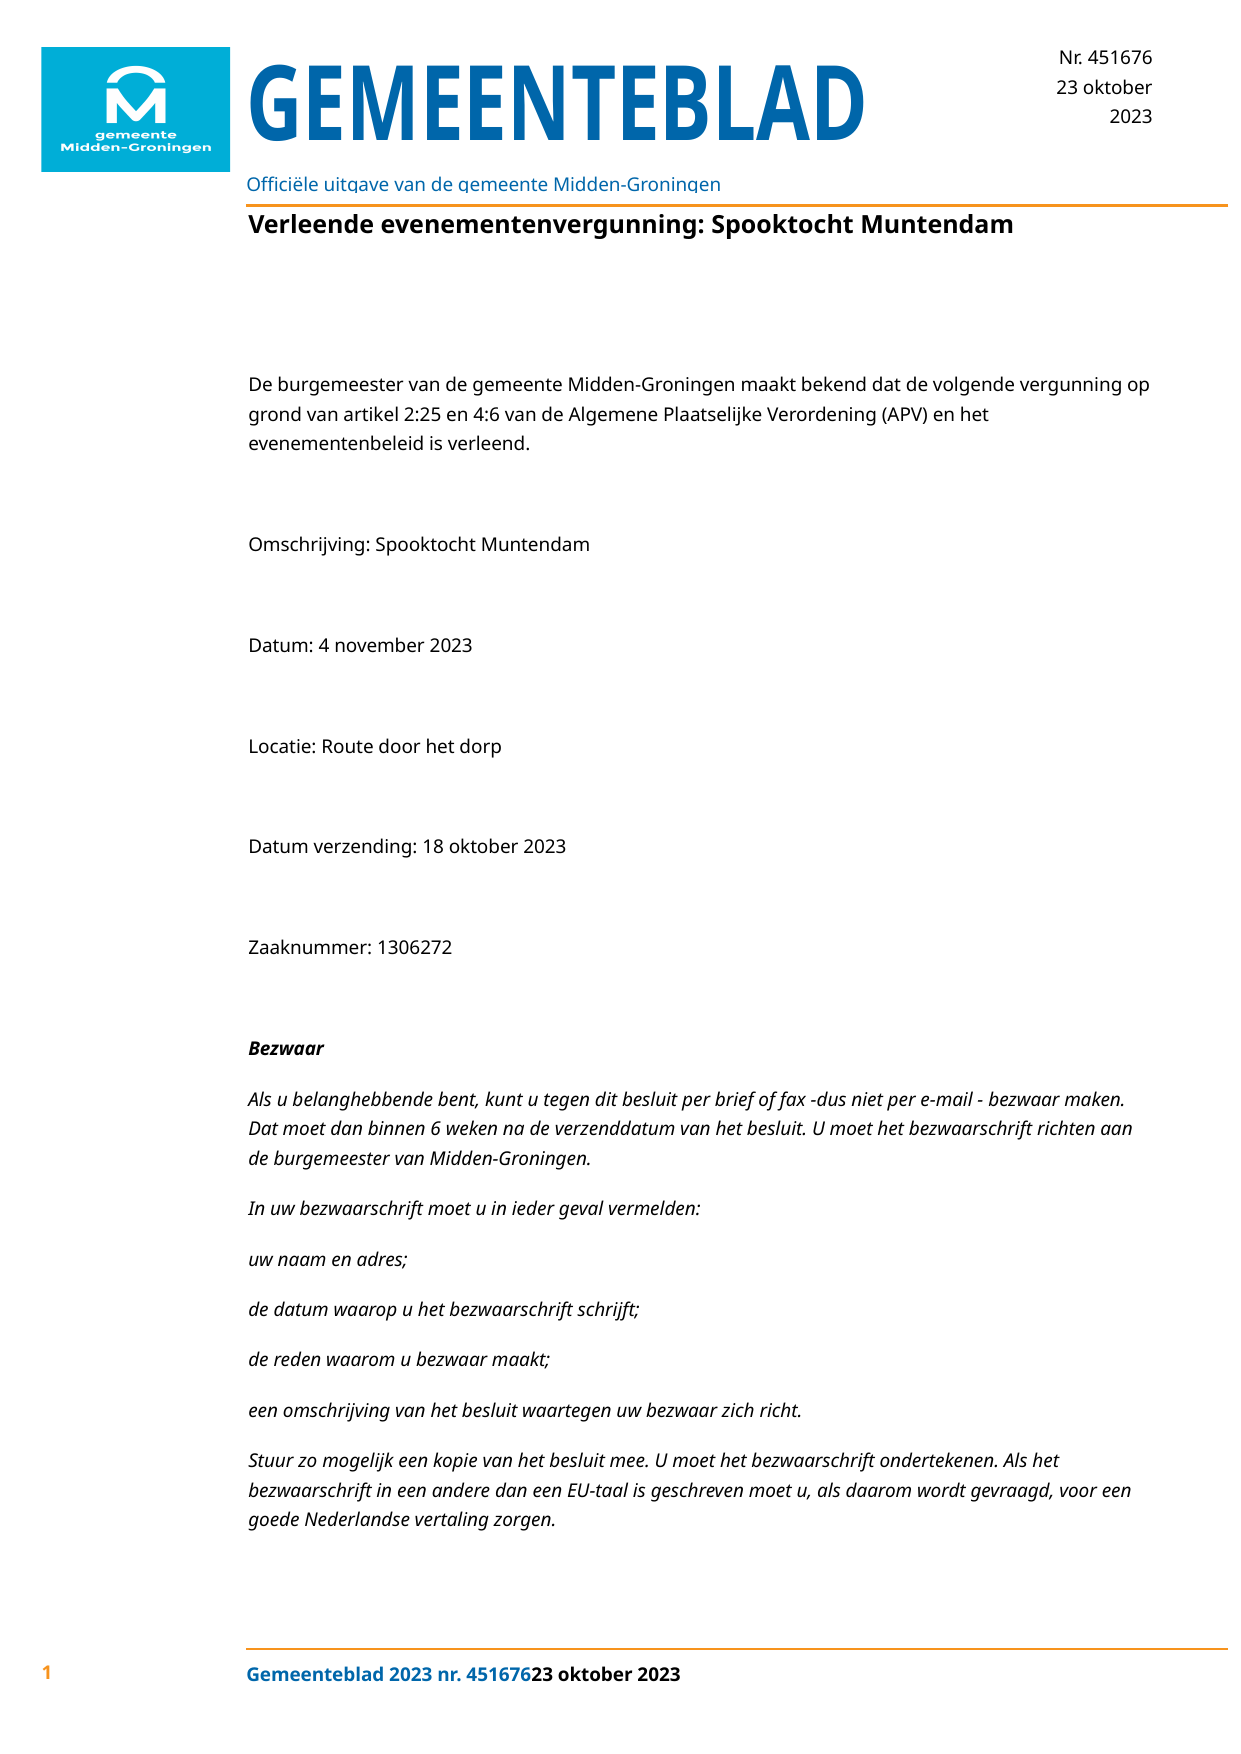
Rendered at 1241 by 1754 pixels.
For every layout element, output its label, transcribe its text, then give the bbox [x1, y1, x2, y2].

text Omschrijving: Spooktocht Muntendam [248, 531, 1152, 557]
text Locatie: Route door het dorp [248, 733, 1152, 758]
text Stuur zo mogelijk een kopie van het besluit mee. U moet het bezwaarschrift ondertekenen. Als het bezwaarschrift in een andere dan een EU-taal is geschreven moet u, als daarom wordt gevraagd, voor een goede Nederlandse vertaling zorgen. [248, 1447, 1152, 1532]
text De burgemeester van de gemeente Midden-Groningen maakt bekend dat de volgende vergunning op grond van artikel 2:25 en 4:6 van de Algemene Plaatselijke Verordening (APV) en het evenementenbeleid is verleend. [248, 371, 1152, 456]
picture [108, 66, 164, 82]
text In uw bezwaarschrift moet u in ieder geval vermelden: [248, 1195, 1152, 1221]
text de datum waarop u het bezwaarschrift schrijft; [248, 1296, 1152, 1322]
picture [107, 89, 165, 122]
text Bezwaar [248, 1035, 1152, 1061]
text Verleende evenementenvergunning: Spooktocht Muntendam [248, 207, 1152, 241]
text uw naam en adres; [248, 1246, 1152, 1271]
text Datum verzending: 18 oktober 2023 [248, 834, 1152, 859]
text Zaaknummer: 1306272 [248, 934, 1152, 960]
text de reden waarom u bezwaar maakt; [248, 1347, 1152, 1372]
picture [184, 146, 190, 153]
text Als u belanghebbende bent, kunt u tegen dit besluit per brief of fax -dus niet per e-mail - bezwaar maken. Dat moet dan binnen 6 weken na de verzenddatum van het besluit. U moet het bezwaarschrift richten aan de burgemeester van Midden-Groningen. [248, 1086, 1152, 1171]
text een omschrijving van het besluit waartegen uw bezwaar zich richt. [248, 1397, 1152, 1423]
text Datum: 4 november 2023 [248, 632, 1152, 658]
